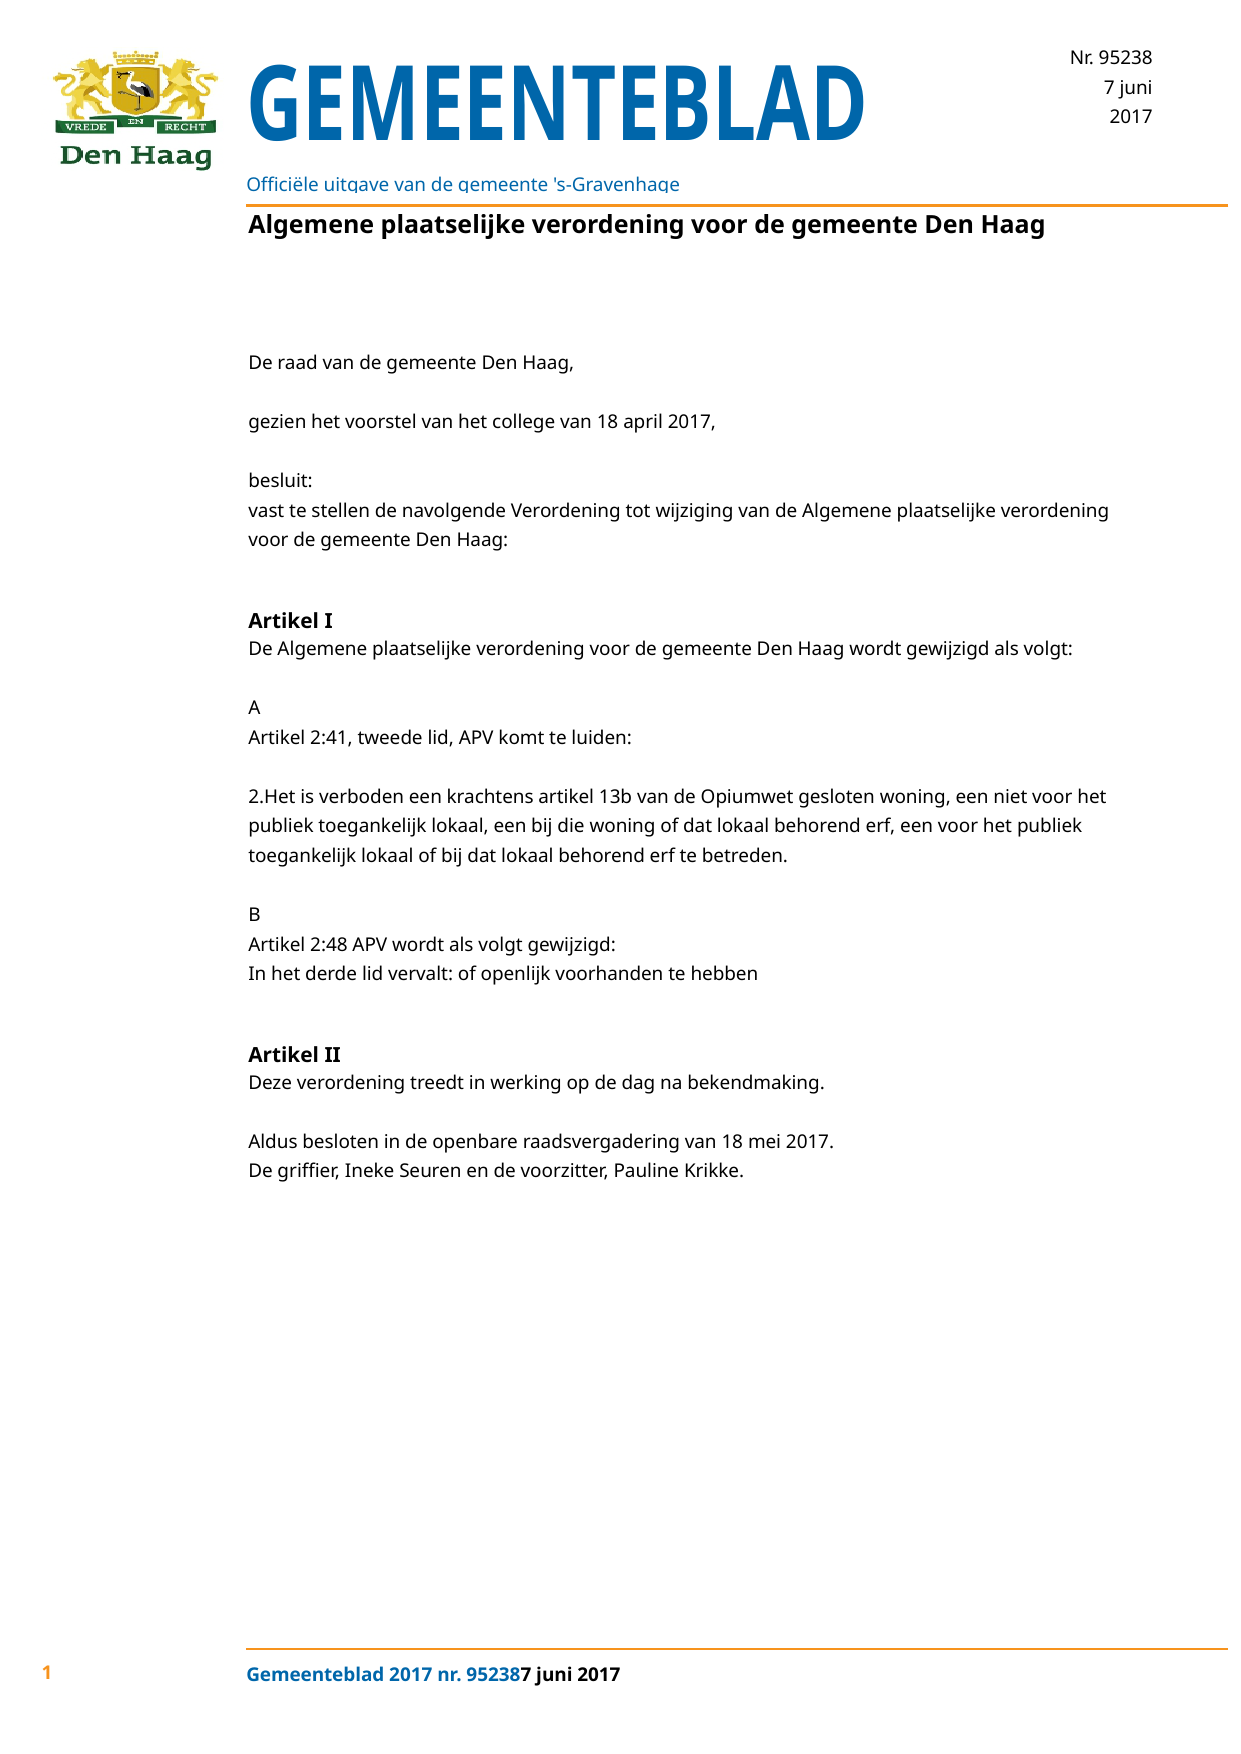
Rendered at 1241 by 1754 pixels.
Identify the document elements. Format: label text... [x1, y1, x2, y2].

text De Algemene plaatselijke verordening voor de gemeente Den Haag wordt gewijzigd als volgt: [248, 635, 1152, 661]
text besluit: [248, 467, 1152, 493]
text Artikel I [248, 607, 1152, 635]
text Artikel II [248, 1041, 1152, 1069]
text Artikel 2:48 APV wordt als volgt gewijzigd: [248, 931, 1152, 957]
text Algemene plaatselijke verordening voor de gemeente Den Haag [248, 207, 1152, 241]
text vast te stellen de navolgende Verordening tot wijziging van de Algemene plaatselijke verordening voor de gemeente Den Haag: [248, 497, 1152, 552]
text De raad van de gemeente Den Haag, [248, 349, 1152, 375]
text In het derde lid vervalt: of openlijk voorhanden te hebben [248, 961, 1152, 986]
text A [248, 694, 1152, 720]
text Aldus besloten in de openbare raadsvergadering van 18 mei 2017. [248, 1128, 1152, 1154]
text B [248, 901, 1152, 927]
text Deze verordening treedt in werking op de dag na bekendmaking. [248, 1069, 1152, 1095]
text 2.Het is verboden een krachtens artikel 13b van de Opiumwet gesloten woning, een niet voor het publiek toegankelijk lokaal, een bij die woning of dat lokaal behorend erf, een voor het publiek toegankelijk lokaal of bij dat lokaal behorend erf te betreden. [248, 783, 1152, 868]
text Artikel 2:41, tweede lid, APV komt te luiden: [248, 724, 1152, 749]
text gezien het voorstel van het college van 18 april 2017, [248, 408, 1152, 434]
text De griffier, Ineke Seuren en de voorzitter, Pauline Krikke. [248, 1158, 1152, 1183]
picture [41, 47, 231, 172]
